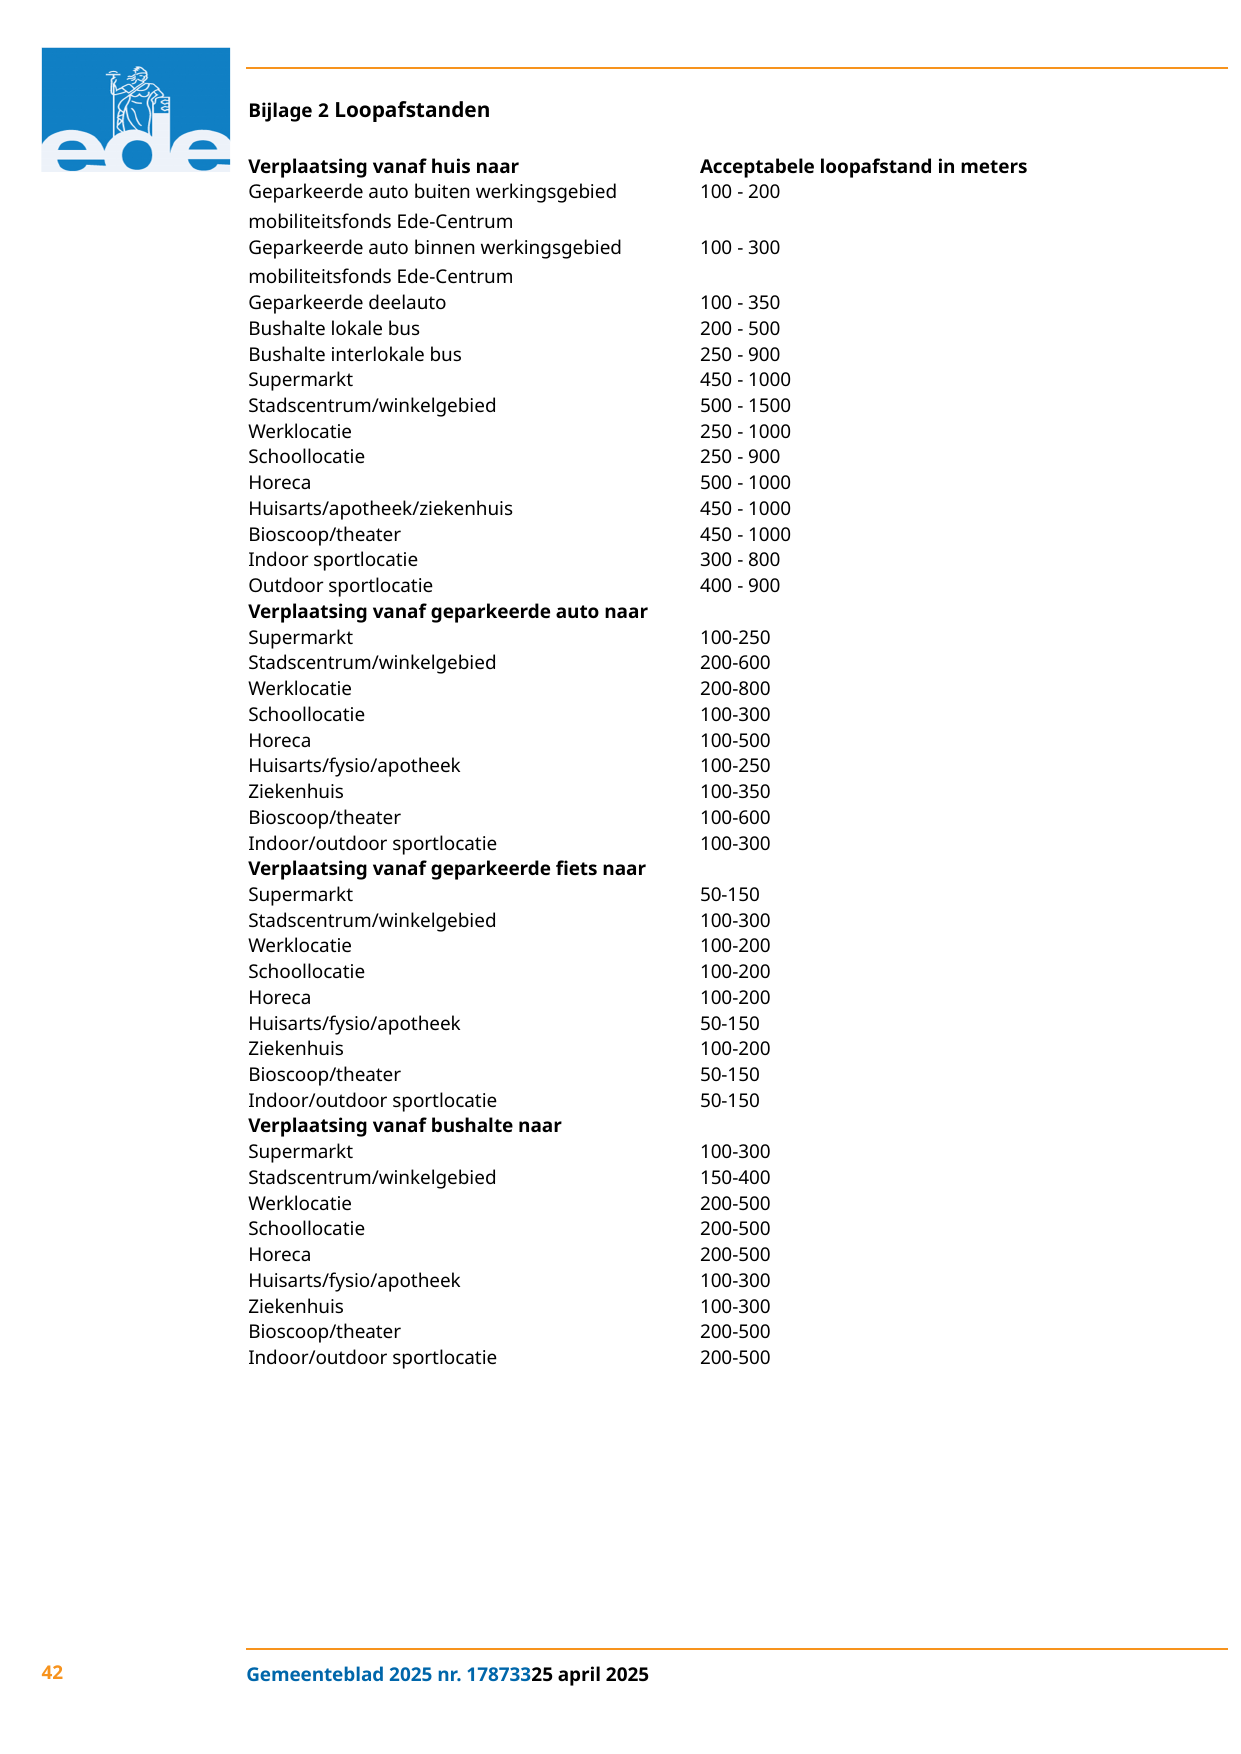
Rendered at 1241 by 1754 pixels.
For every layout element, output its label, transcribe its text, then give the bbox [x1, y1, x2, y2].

table_cell Supermarkt [248, 624, 700, 649]
table_cell 100-600 [700, 804, 1152, 830]
table_cell Indoor/outdoor sportlocatie [248, 1087, 700, 1113]
table_cell Stadscentrum/winkelgebied [248, 650, 700, 675]
table_cell 150-400 [700, 1164, 1152, 1190]
table_cell 100-500 [700, 727, 1152, 752]
table_cell 300 - 800 [700, 547, 1152, 572]
table_cell Schoollocatie [248, 701, 700, 727]
table_cell Stadscentrum/winkelgebied [248, 907, 700, 933]
table_cell 250 - 900 [700, 444, 1152, 469]
table_cell 450 - 1000 [700, 521, 1152, 547]
table_cell 100-300 [700, 701, 1152, 727]
table_cell Bushalte lokale bus [248, 315, 700, 341]
table_cell 100-200 [700, 984, 1152, 1010]
picture [41, 47, 231, 172]
table_cell Huisarts/fysio/apotheek [248, 753, 700, 778]
table_cell 100-350 [700, 778, 1152, 804]
table_cell Horeca [248, 984, 700, 1010]
table_cell Bioscoop/theater [248, 521, 700, 547]
table_cell Huisarts/fysio/apotheek [248, 1267, 700, 1293]
table_cell 50-150 [700, 1087, 1152, 1113]
table_cell Supermarkt [248, 367, 700, 392]
table_cell 200-500 [700, 1241, 1152, 1267]
table_cell Huisarts/fysio/apotheek [248, 1010, 700, 1036]
table_cell Ziekenhuis [248, 1293, 700, 1318]
table_cell 200-600 [700, 650, 1152, 675]
table_cell Werklocatie [248, 1190, 700, 1216]
table_cell 250 - 1000 [700, 418, 1152, 444]
table_cell 100 - 300 [700, 234, 1152, 289]
table_cell [700, 598, 1152, 624]
table_cell 500 - 1500 [700, 392, 1152, 418]
text Bijlage 2 Loopafstanden [248, 95, 1152, 123]
table_cell 100-200 [700, 1036, 1152, 1061]
table_cell Geparkeerde auto binnen werkingsgebied mobiliteitsfonds Ede-Centrum [248, 234, 700, 289]
table_cell 100-300 [700, 1267, 1152, 1293]
table_cell Verplaatsing vanaf geparkeerde fiets naar [248, 855, 700, 881]
table_cell 100-300 [700, 1293, 1152, 1318]
table_cell Horeca [248, 727, 700, 752]
table_cell Verplaatsing vanaf bushalte naar [248, 1113, 700, 1138]
table_cell Huisarts/apotheek/ziekenhuis [248, 495, 700, 521]
table_cell 100-300 [700, 907, 1152, 933]
table_cell 100-300 [700, 830, 1152, 855]
table_cell Indoor/outdoor sportlocatie [248, 830, 700, 855]
table_cell 250 - 900 [700, 341, 1152, 367]
table_cell 100-200 [700, 958, 1152, 984]
table_cell 200-500 [700, 1190, 1152, 1216]
table_cell 100-250 [700, 624, 1152, 649]
table_cell Verplaatsing vanaf geparkeerde auto naar [248, 598, 700, 624]
table_cell Schoollocatie [248, 958, 700, 984]
table_cell 200-500 [700, 1344, 1152, 1370]
table_header Verplaatsing vanaf huis naar [248, 153, 700, 179]
table_cell Outdoor sportlocatie [248, 573, 700, 598]
table_cell Supermarkt [248, 1139, 700, 1164]
table_cell Stadscentrum/winkelgebied [248, 1164, 700, 1190]
table_cell Bioscoop/theater [248, 804, 700, 830]
table_cell Supermarkt [248, 881, 700, 907]
table_cell 100 - 350 [700, 289, 1152, 315]
table_cell Horeca [248, 470, 700, 495]
table_cell Schoollocatie [248, 1216, 700, 1241]
table_cell Bioscoop/theater [248, 1061, 700, 1087]
table_cell Werklocatie [248, 418, 700, 444]
table_cell Horeca [248, 1241, 700, 1267]
table_cell Indoor sportlocatie [248, 547, 700, 572]
table_cell Geparkeerde auto buiten werkingsgebied mobiliteitsfonds Ede-Centrum [248, 179, 700, 234]
table_cell 100 - 200 [700, 179, 1152, 234]
table_cell [700, 1113, 1152, 1138]
table_cell 100-300 [700, 1139, 1152, 1164]
table_cell 100-250 [700, 753, 1152, 778]
table_header Acceptabele loopafstand in meters [700, 153, 1152, 179]
table_cell 200 - 500 [700, 315, 1152, 341]
table_cell Werklocatie [248, 675, 700, 701]
table_cell 200-500 [700, 1319, 1152, 1344]
table_cell Bioscoop/theater [248, 1319, 700, 1344]
table_cell Geparkeerde deelauto [248, 289, 700, 315]
table_cell 100-200 [700, 933, 1152, 958]
table_cell Stadscentrum/winkelgebied [248, 392, 700, 418]
table_cell Ziekenhuis [248, 1036, 700, 1061]
table_cell Werklocatie [248, 933, 700, 958]
table_cell 50-150 [700, 1061, 1152, 1087]
table_cell 500 - 1000 [700, 470, 1152, 495]
table_cell 450 - 1000 [700, 367, 1152, 392]
table_cell Bushalte interlokale bus [248, 341, 700, 367]
table_cell 50-150 [700, 881, 1152, 907]
table_cell 450 - 1000 [700, 495, 1152, 521]
table_cell Indoor/outdoor sportlocatie [248, 1344, 700, 1370]
table_cell 200-500 [700, 1216, 1152, 1241]
table_cell 400 - 900 [700, 573, 1152, 598]
table_cell 50-150 [700, 1010, 1152, 1036]
table_cell [700, 855, 1152, 881]
table_cell 200-800 [700, 675, 1152, 701]
table_cell Schoollocatie [248, 444, 700, 469]
table_cell Ziekenhuis [248, 778, 700, 804]
